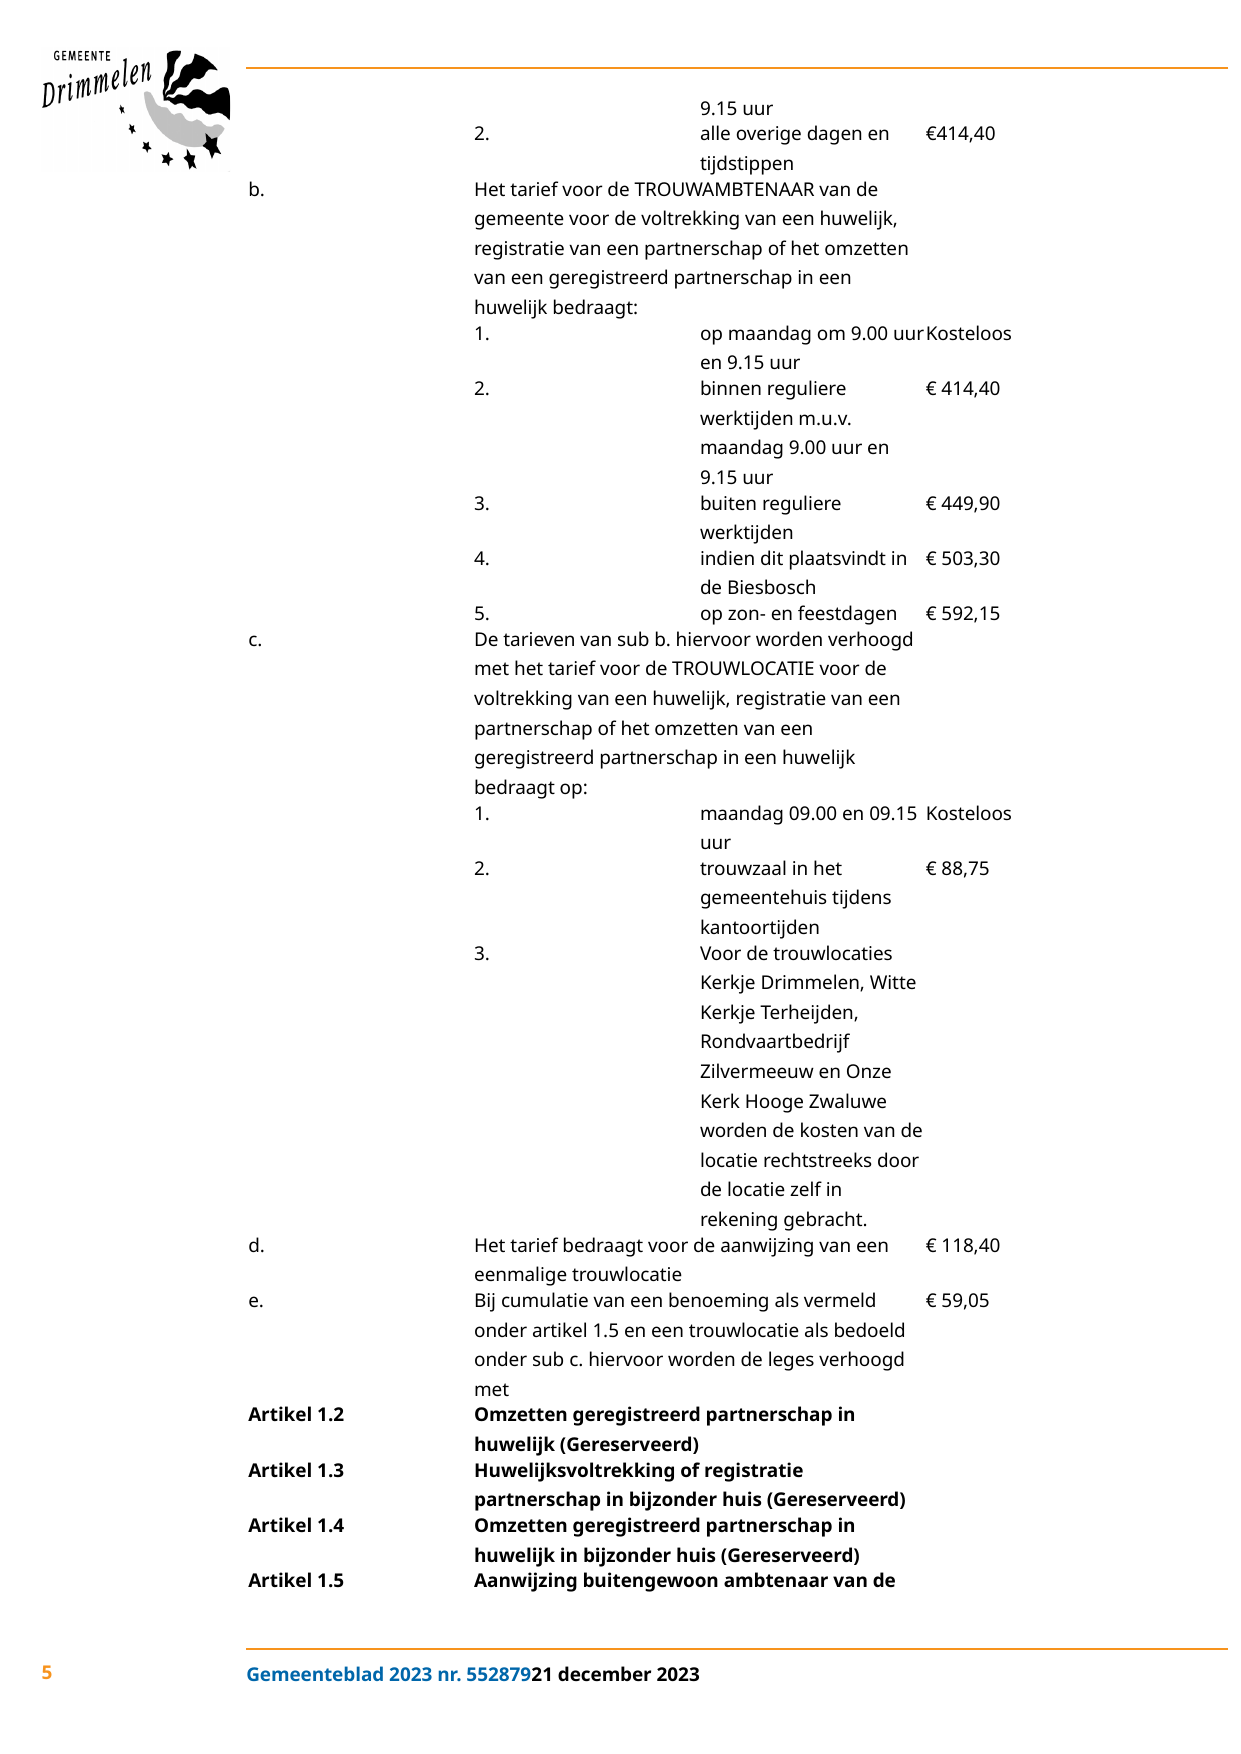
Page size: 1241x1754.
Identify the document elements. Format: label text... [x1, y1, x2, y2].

table_cell € 503,30 [926, 545, 1152, 600]
table_cell [248, 600, 474, 626]
table_cell [926, 1402, 1152, 1457]
table_cell € 88,75 [926, 855, 1152, 940]
table_cell Het tarief voor de TROUWAMBTENAAR van de gemeente voor de voltrekking van een huwelijk, registratie van een partnerschap of het omzetten van een geregistreerd partnerschap in een huwelijk bedraagt: [474, 176, 926, 320]
table_cell Aanwijzing buitengewoon ambtenaar van de [474, 1568, 926, 1593]
table_cell [926, 1512, 1152, 1568]
table_cell Omzetten geregistreerd partnerschap in huwelijk (Gereserveerd) [474, 1402, 926, 1457]
table_cell [248, 545, 474, 600]
table_cell 4. [474, 545, 700, 600]
table_cell binnen reguliere werktijden m.u.v. maandag 9.00 uur en 9.15 uur [700, 375, 926, 490]
table_cell [926, 626, 1152, 800]
table_cell trouwzaal in het gemeentehuis tijdens kantoortijden [700, 855, 926, 940]
table_cell € 118,40 [926, 1232, 1152, 1287]
table_cell De tarieven van sub b. hiervoor worden verhoogd met het tarief voor de TROUWLOCATIE voor de voltrekking van een huwelijk, registratie van een partnerschap of het omzetten van een geregistreerd partnerschap in een huwelijk bedraagt op: [474, 626, 926, 800]
table_cell 5. [474, 600, 700, 626]
table_cell maandag 09.00 en 09.15 uur [700, 800, 926, 855]
table_cell [248, 320, 474, 375]
table_cell € 414,40 [926, 375, 1152, 490]
table_cell indien dit plaatsvindt in de Biesbosch [700, 545, 926, 600]
table_cell € 592,15 [926, 600, 1152, 626]
table_cell €414,40 [926, 121, 1152, 176]
table_cell b. [248, 176, 474, 320]
table_cell 2. [474, 375, 700, 490]
table_cell 2. [474, 855, 700, 940]
table_cell [248, 940, 474, 1232]
table_cell c. [248, 626, 474, 800]
table_cell Voor de trouwlocaties Kerkje Drimmelen, Witte Kerkje Terheijden, Rondvaartbedrijf Zilvermeeuw en Onze Kerk Hooge Zwaluwe worden de kosten van de locatie rechtstreeks door de locatie zelf in rekening gebracht. [700, 940, 926, 1232]
table_cell 1. [474, 320, 700, 375]
table_cell Kosteloos [926, 800, 1152, 855]
table_cell Artikel 1.2 [248, 1402, 474, 1457]
table_cell [926, 176, 1152, 320]
table_cell [248, 800, 474, 855]
table_cell Het tarief bedraagt voor de aanwijzing van een eenmalige trouwlocatie [474, 1232, 926, 1287]
table_cell [248, 490, 474, 545]
table_cell [474, 95, 700, 121]
table_cell buiten reguliere werktijden [700, 490, 926, 545]
table_cell 1. [474, 800, 700, 855]
table_cell 3. [474, 940, 700, 1232]
table_cell Kosteloos [926, 320, 1152, 375]
table_cell 3. [474, 490, 700, 545]
picture [41, 47, 231, 172]
table_cell d. [248, 1232, 474, 1287]
table_cell [248, 375, 474, 490]
table_cell alle overige dagen en tijdstippen [700, 121, 926, 176]
table_cell 9.15 uur [700, 95, 926, 121]
table_cell € 449,90 [926, 490, 1152, 545]
table_cell Artikel 1.4 [248, 1512, 474, 1568]
table_cell [926, 1568, 1152, 1593]
table_cell [926, 1457, 1152, 1512]
table_cell e. [248, 1287, 474, 1402]
table_cell [926, 95, 1152, 121]
table_cell 2. [474, 121, 700, 176]
table_cell [248, 855, 474, 940]
table_cell € 59,05 [926, 1287, 1152, 1402]
table_cell Omzetten geregistreerd partnerschap in huwelijk in bijzonder huis (Gereserveerd) [474, 1512, 926, 1568]
table_cell [926, 940, 1152, 1232]
table_cell [248, 121, 474, 176]
table_cell Bij cumulatie van een benoeming als vermeld onder artikel 1.5 en een trouwlocatie als bedoeld onder sub c. hiervoor worden de leges verhoogd met [474, 1287, 926, 1402]
table_cell op zon- en feestdagen [700, 600, 926, 626]
table_cell op maandag om 9.00 uur en 9.15 uur [700, 320, 926, 375]
table_cell Artikel 1.3 [248, 1457, 474, 1512]
table_cell Huwelijksvoltrekking of registratie partnerschap in bijzonder huis (Gereserveerd) [474, 1457, 926, 1512]
table_cell Artikel 1.5 [248, 1568, 474, 1593]
table_cell [248, 95, 474, 121]
